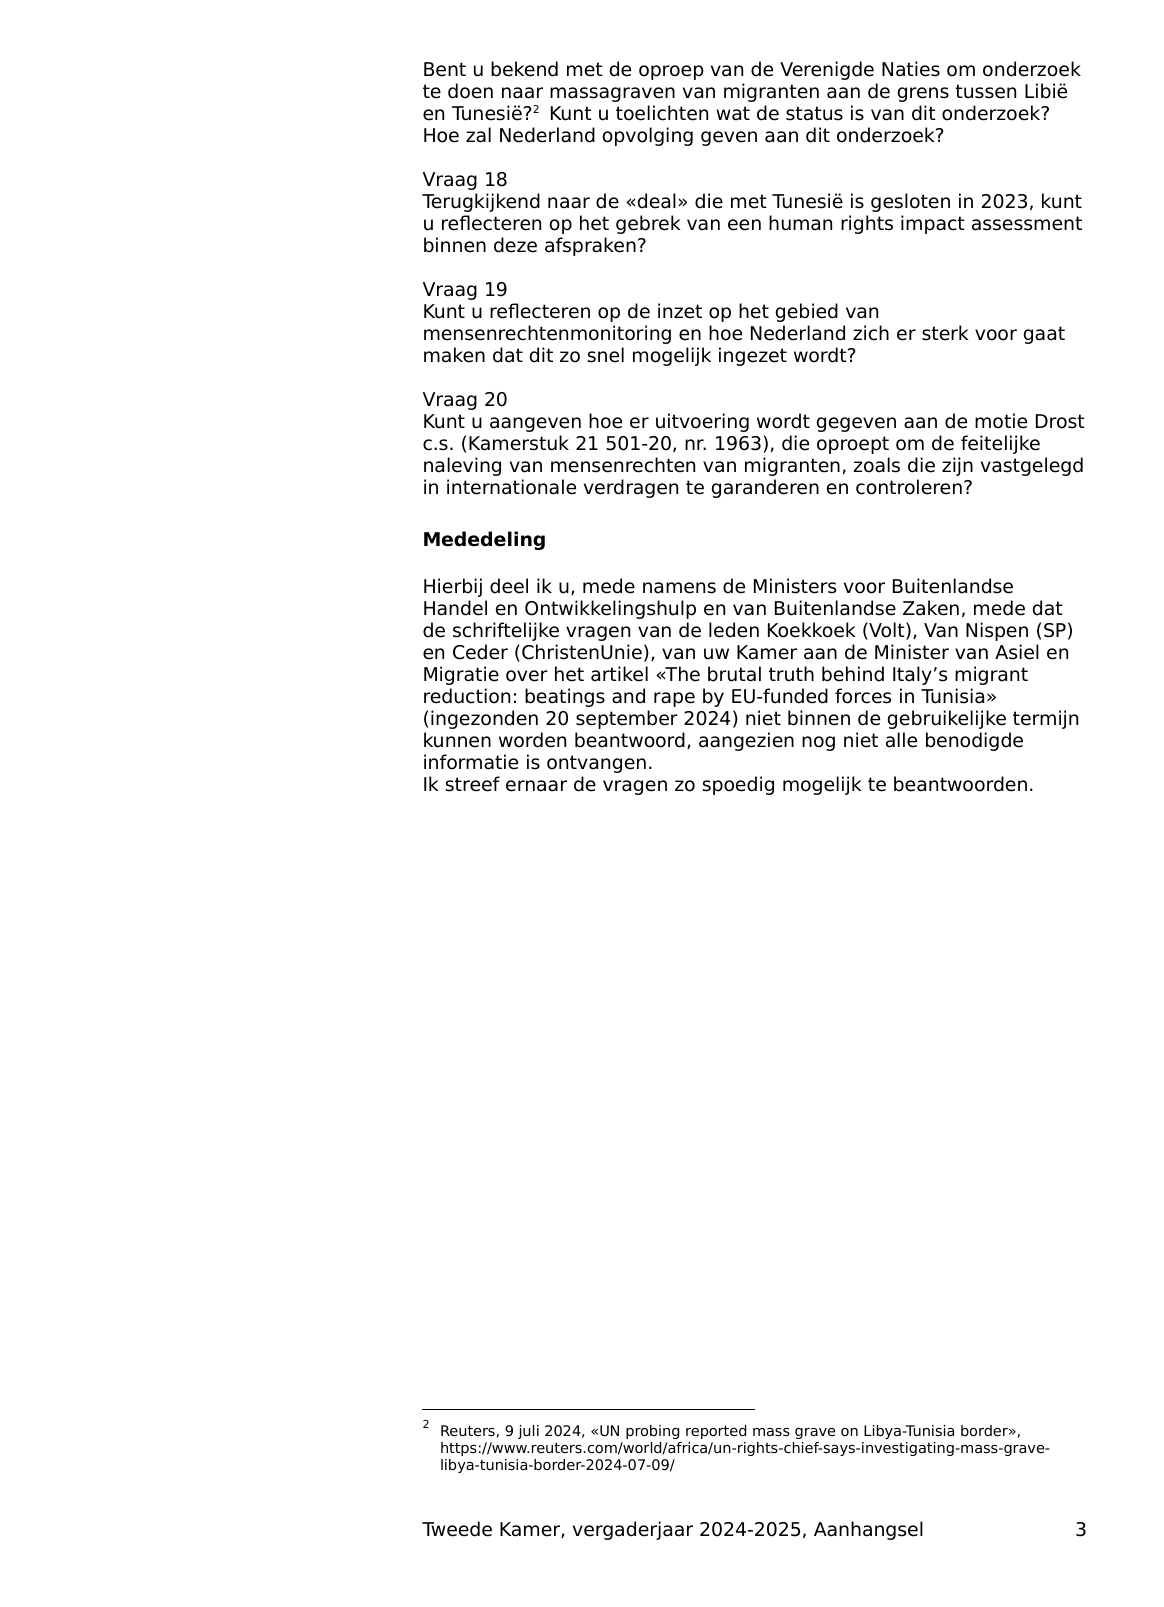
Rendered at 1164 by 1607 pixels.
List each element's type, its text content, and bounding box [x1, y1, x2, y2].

text Hierbij deel ik u, mede namens de Ministers voor Buitenlandse Handel en Ontwikkelingshulp en van Buitenlandse Zaken, mede dat de schriftelijke vragen van de leden Koekkoek (Volt), Van Nispen (SP) en Ceder (ChristenUnie), van uw Kamer aan de Minister van Asiel en Migratie over het artikel «The brutal truth behind Italy’s migrant reduction: beatings and rape by EU-funded forces in Tunisia» (ingezonden 20 september 2024) niet binnen de gebruikelijke termijn kunnen worden beantwoord, aangezien nog niet alle benodigde informatie is ontvangen. [422, 576, 1087, 774]
text Kunt u aangeven hoe er uitvoering wordt gegeven aan de motie Drost c.s. (Kamerstuk 21 501-20, nr. 1963), die oproept om de feitelijke naleving van mensenrechten van migranten, zoals die zijn vastgelegd in internationale verdragen te garanderen en controleren? [422, 411, 1087, 499]
subtitle Mededeling [422, 529, 1087, 551]
text Bent u bekend met de oproep van de Verenigde Naties om onderzoek te doen naar massagraven van migranten aan de grens tussen Libië en Tunesië? Kunt u toelichten wat de status is van dit onderzoek? Hoe zal Nederland opvolging geven aan dit onderzoek? [422, 59, 1087, 147]
text Terugkijkend naar de «deal» die met Tunesië is gesloten in 2023, kunt u reflecteren op het gebrek van een human rights impact assessment binnen deze afspraken? [422, 191, 1087, 257]
text Ik streef ernaar de vragen zo spoedig mogelijk te beantwoorden. [422, 774, 1087, 796]
text Vraag 19 [422, 279, 1087, 301]
text Kunt u reflecteren op de inzet op het gebied van mensenrechtenmonitoring en hoe Nederland zich er sterk voor gaat maken dat dit zo snel mogelijk ingezet wordt? [422, 301, 1087, 367]
text Vraag 18 [422, 169, 1087, 191]
text Reuters, 9 juli 2024, «UN probing reported mass grave on Libya-Tunisia border», https://www.reuters.com/world/africa/un-rights-chief-says-investigating-mass-grave-libya-tunisia-border-2024-07-09/ [422, 1418, 1087, 1474]
text Vraag 20 [422, 389, 1087, 411]
